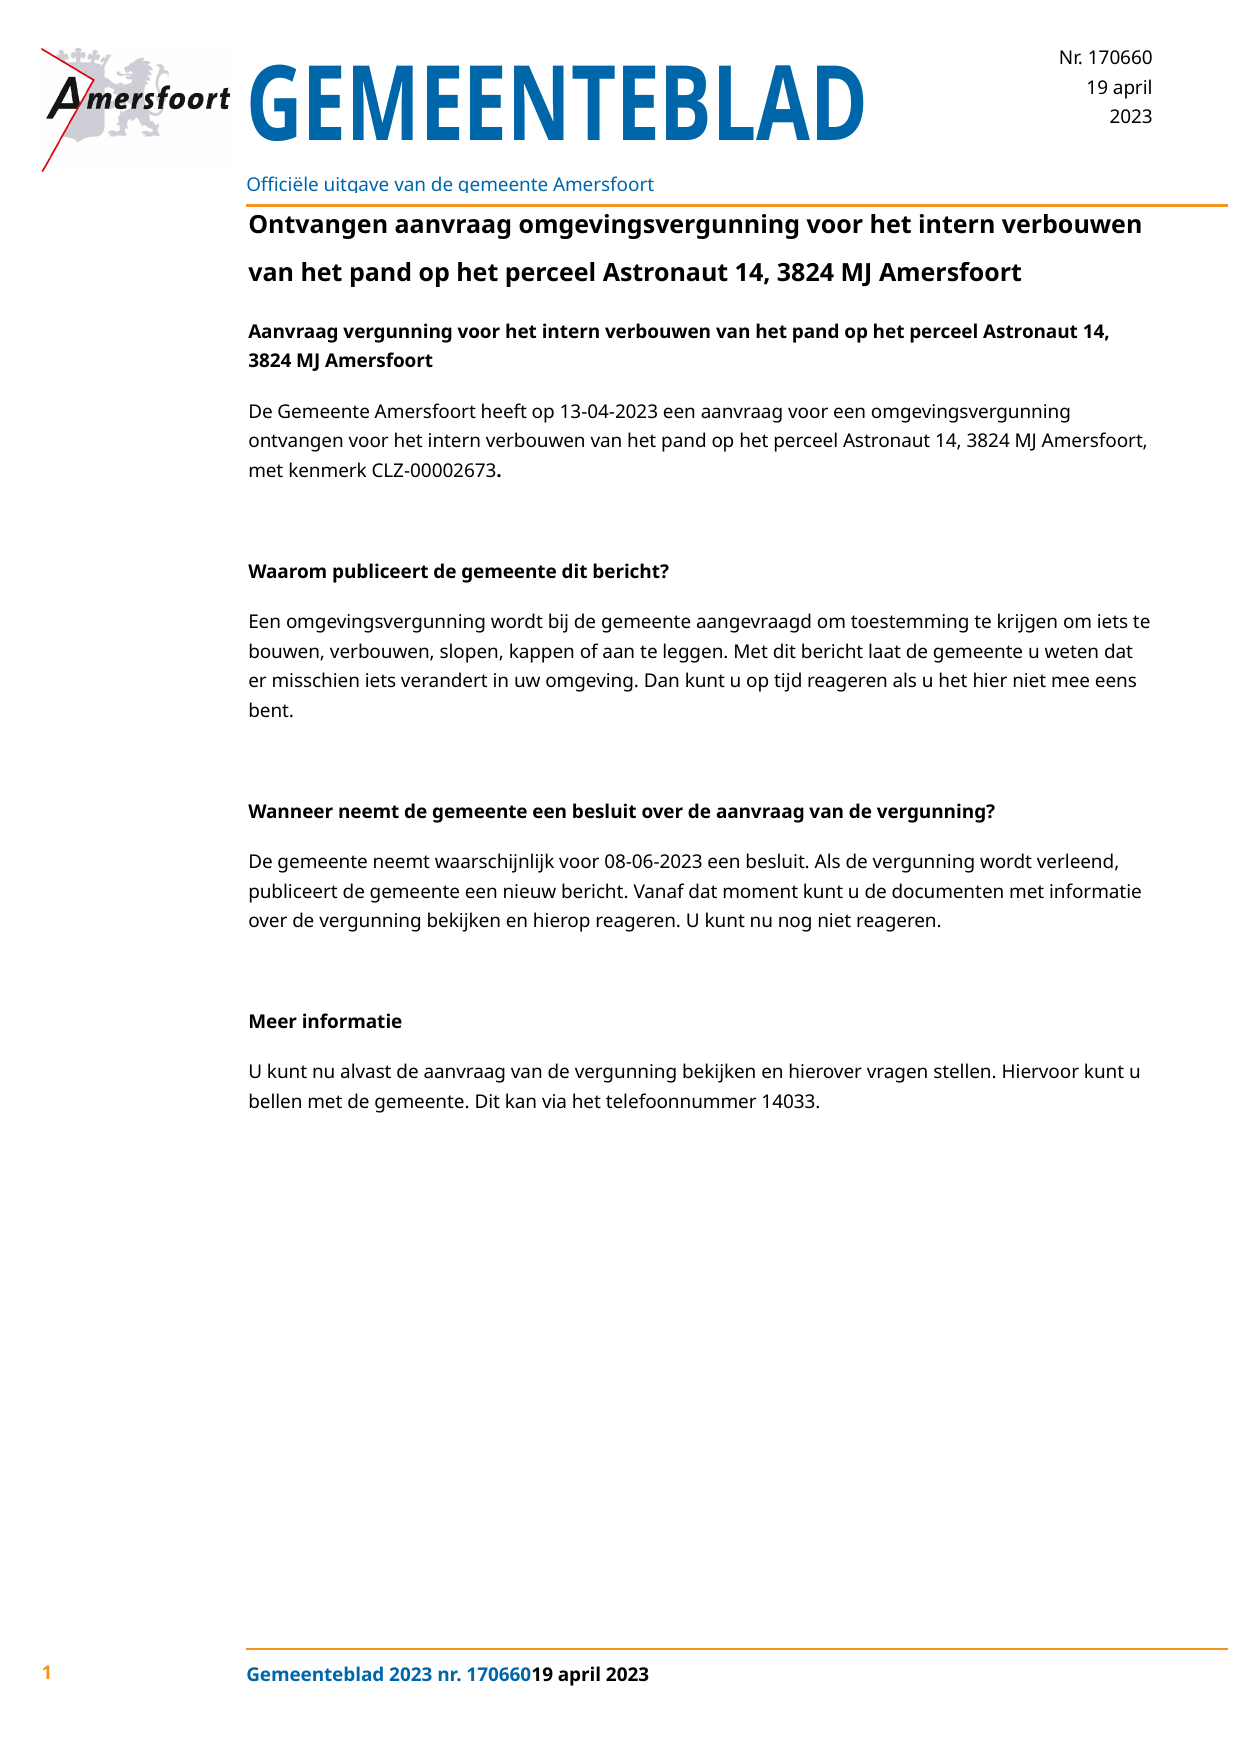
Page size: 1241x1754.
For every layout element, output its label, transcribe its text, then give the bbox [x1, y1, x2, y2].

text U kunt nu alvast de aanvraag van de vergunning bekijken en hierover vragen stellen. Hiervoor kunt u bellen met de gemeente. Dit kan via het telefoonnummer 14033. [248, 1059, 1152, 1114]
text Waarom publiceert de gemeente dit bericht? [248, 558, 1152, 584]
text De gemeente neemt waarschijnlijk voor 08-06-2023 een besluit. Als de vergunning wordt verleend, publiceert de gemeente een nieuw bericht. Vanaf dat moment kunt u de documenten met informatie over de vergunning bekijken en hierop reageren. U kunt nu nog niet reageren. [248, 848, 1152, 933]
text Een omgevingsvergunning wordt bij de gemeente aangevraagd om toestemming te krijgen om iets te bouwen, verbouwen, slopen, kappen of aan te leggen. Met dit bericht laat de gemeente u weten dat er misschien iets verandert in uw omgeving. Dan kunt u op tijd reageren als u het hier niet mee eens bent. [248, 608, 1152, 723]
text Wanneer neemt de gemeente een besluit over de aanvraag van de vergunning? [248, 798, 1152, 824]
text Meer informatie [248, 1008, 1152, 1034]
text Ontvangen aanvraag omgevingsvergunning voor het intern verbouwen van het pand op het perceel Astronaut 14, 3824 MJ Amersfoort [248, 207, 1152, 288]
text Aanvraag vergunning voor het intern verbouwen van het pand op het perceel Astronaut 14, 3824 MJ Amersfoort [248, 318, 1152, 373]
picture [41, 47, 231, 172]
text De Gemeente Amersfoort heeft op 13-04-2023 een aanvraag voor een omgevingsvergunning ontvangen voor het intern verbouwen van het pand op het perceel Astronaut 14, 3824 MJ Amersfoort, met kenmerk CLZ-00002673. [248, 398, 1152, 483]
